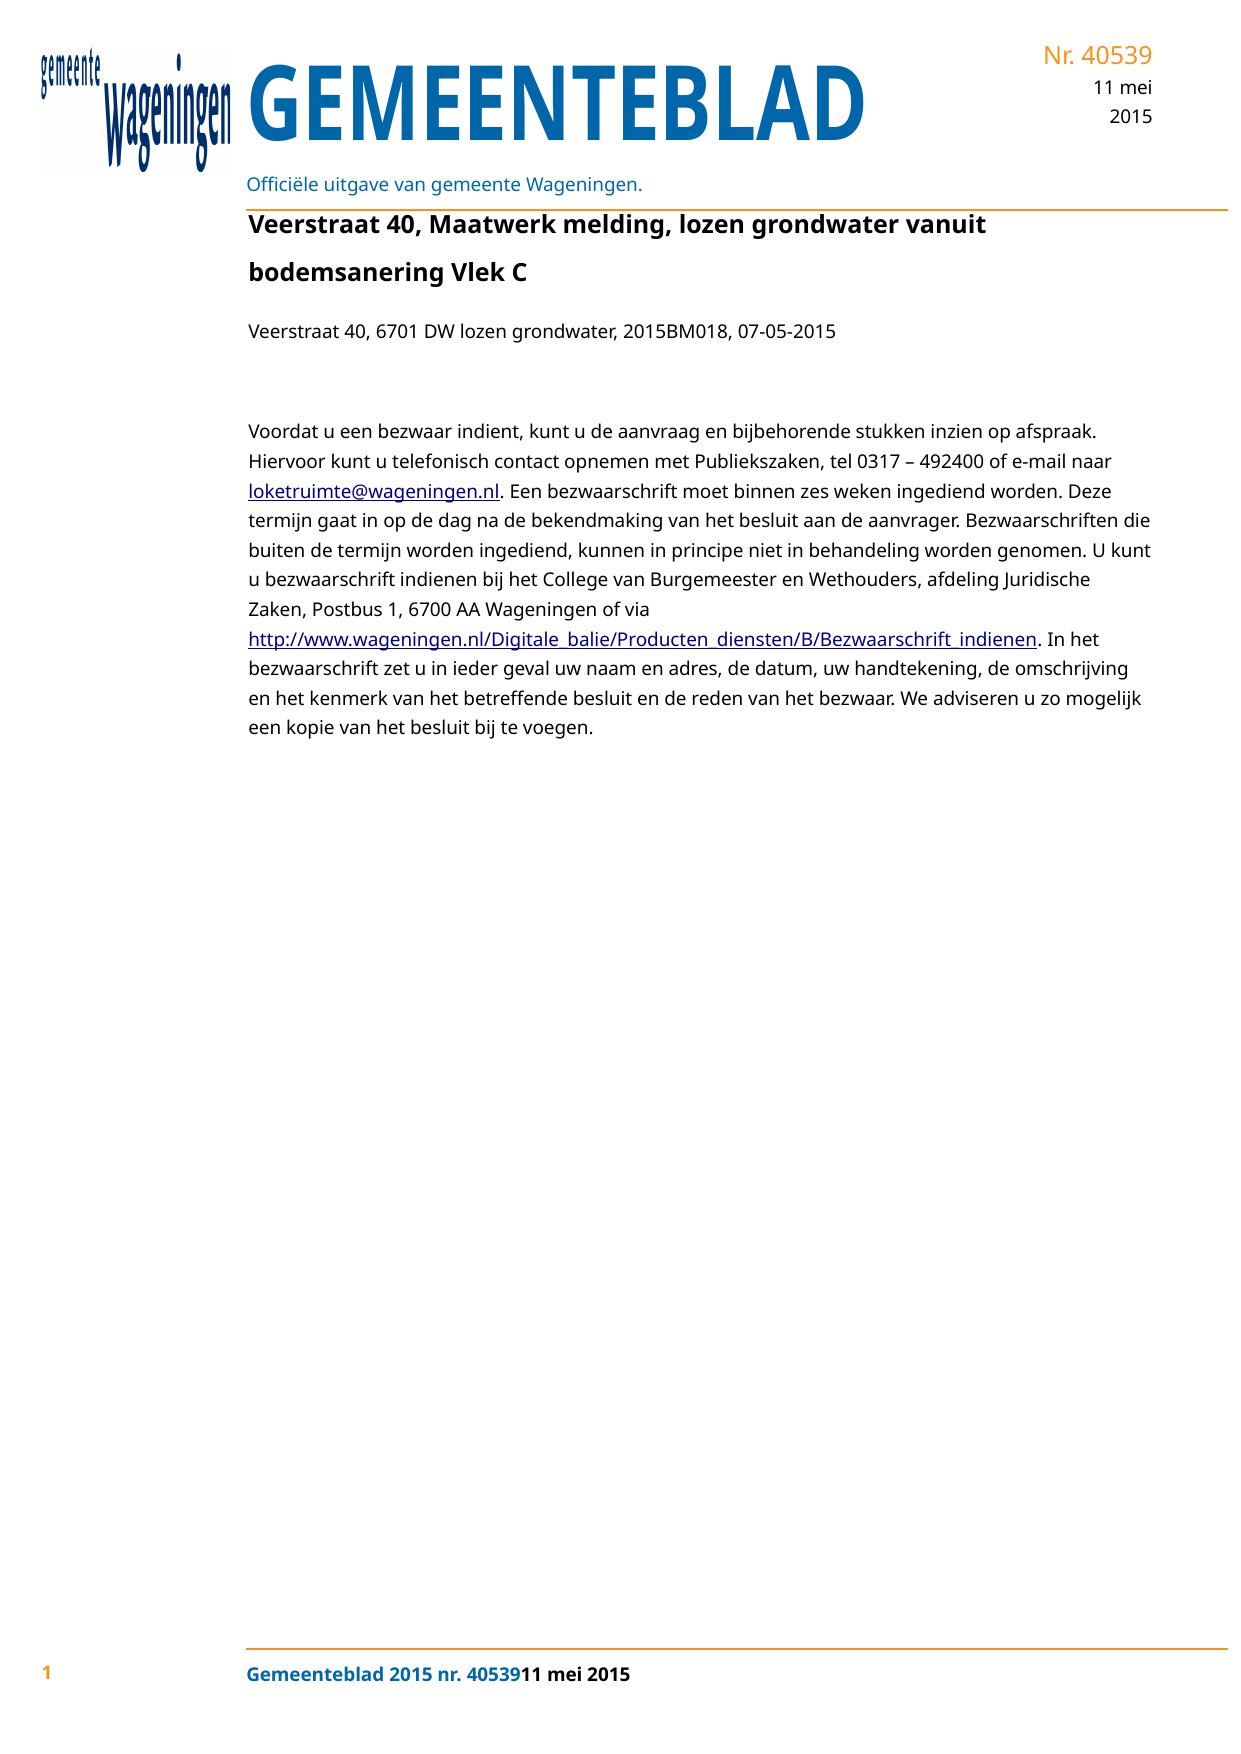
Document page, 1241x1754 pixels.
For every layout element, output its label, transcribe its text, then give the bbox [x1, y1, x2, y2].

picture [41, 47, 231, 172]
text Veerstraat 40, Maatwerk melding, lozen grondwater vanuit bodemsanering Vlek C [248, 211, 1152, 288]
text Veerstraat 40, 6701 DW lozen grondwater, 2015BM018, 07-05-2015 [248, 318, 1152, 344]
text Voordat u een bezwaar indient, kunt u de aanvraag en bijbehorende stukken inzien op afspraak. Hiervoor kunt u telefonisch contact opnemen met Publiekszaken, tel 0317 – 492400 of e-mail naar loketruimte@wageningen.nl. Een bezwaarschrift moet binnen zes weken ingediend worden. Deze termijn gaat in op de dag na de bekendmaking van het besluit aan de aanvrager. Bezwaarschriften die buiten de termijn worden ingediend, kunnen in principe niet in behandeling worden genomen. U kunt u bezwaarschrift indienen bij het College van Burgemeester en Wethouders, afdeling Juridische Zaken, Postbus 1, 6700 AA Wageningen of via http://www.wageningen.nl/Digitale_balie/Producten_diensten/B/Bezwaarschrift_indienen. In het bezwaarschrift zet u in ieder geval uw naam en adres, de datum, uw handtekening, de omschrijving en het kenmerk van het betreffende besluit en de reden van het bezwaar. We adviseren u zo mogelijk een kopie van het besluit bij te voegen. [248, 419, 1152, 740]
